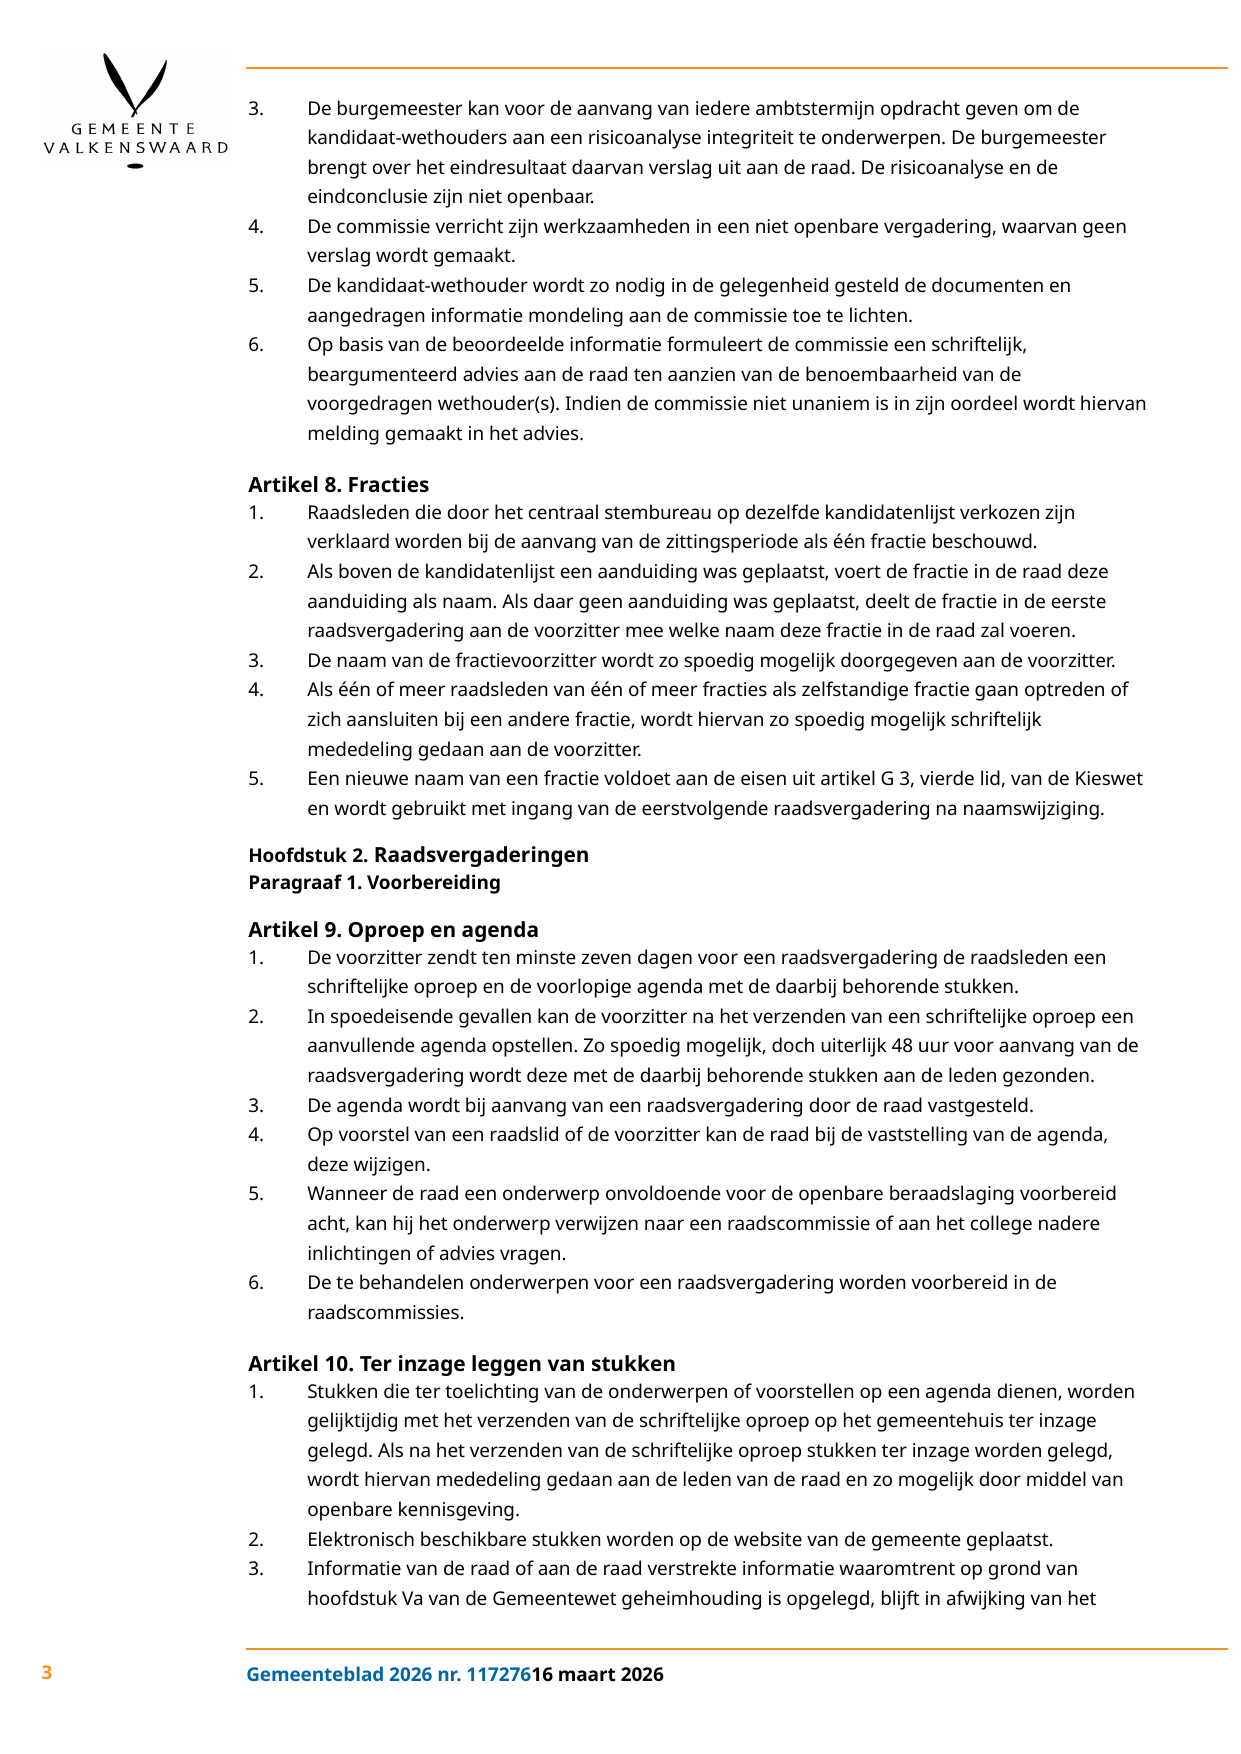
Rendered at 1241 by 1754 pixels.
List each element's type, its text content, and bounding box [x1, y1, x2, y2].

list De burgemeester kan voor de aanvang van iedere ambtstermijn opdracht geven om de kandidaat-wethouders aan een risicoanalyse integriteit te onderwerpen. De burgemeester brengt over het eindresultaat daarvan verslag uit aan de raad. De risicoanalyse en de eindconclusie zijn niet openbaar. [248, 95, 1152, 209]
list Als boven de kandidatenlijst een aanduiding was geplaatst, voert de fractie in de raad deze aanduiding als naam. Als daar geen aanduiding was geplaatst, deelt de fractie in de eerste raadsvergadering aan de voorzitter mee welke naam deze fractie in de raad zal voeren. [248, 558, 1152, 643]
list Op basis van de beoordeelde informatie formuleert de commissie een schriftelijk, beargumenteerd advies aan de raad ten aanzien van de benoembaarheid van de voorgedragen wethouder(s). Indien de commissie niet unaniem is in zijn oordeel wordt hiervan melding gemaakt in het advies. [248, 331, 1152, 446]
list Als één of meer raadsleden van één of meer fracties als zelfstandige fractie gaan optreden of zich aansluiten bij een andere fractie, wordt hiervan zo spoedig mogelijk schriftelijk mededeling gedaan aan de voorzitter. [248, 677, 1152, 761]
list Informatie van de raad of aan de raad verstrekte informatie waaromtrent op grond van hoofdstuk Va van de Gemeentewet geheimhouding is opgelegd, blijft in afwijking van het [248, 1555, 1152, 1611]
list Stukken die ter toelichting van de onderwerpen of voorstellen op een agenda dienen, worden gelijktijdig met het verzenden van de schriftelijke oproep op het gemeentehuis ter inzage gelegd. Als na het verzenden van de schriftelijke oproep stukken ter inzage worden gelegd, wordt hiervan mededeling gedaan aan de leden van de raad en zo mogelijk door middel van openbare kennisgeving. [248, 1378, 1152, 1522]
text Paragraaf 1. Voorbereiding [248, 869, 1152, 895]
list De commissie verricht zijn werkzaamheden in een niet openbare vergadering, waarvan geen verslag wordt gemaakt. [248, 213, 1152, 268]
text Artikel 8. Fracties [248, 471, 1152, 499]
list De naam van de fractievoorzitter wordt zo spoedig mogelijk doorgegeven aan de voorzitter. [248, 647, 1152, 673]
text Artikel 10. Ter inzage leggen van stukken [248, 1349, 1152, 1378]
text Artikel 9. Oproep en agenda [248, 916, 1152, 944]
list Raadsleden die door het centraal stembureau op dezelfde kandidatenlijst verkozen zijn verklaard worden bij de aanvang van de zittingsperiode als één fractie beschouwd. [248, 499, 1152, 554]
list De te behandelen onderwerpen voor een raadsvergadering worden voorbereid in de raadscommissies. [248, 1269, 1152, 1325]
list De voorzitter zendt ten minste zeven dagen voor een raadsvergadering de raadsleden een schriftelijke oproep en de voorlopige agenda met de daarbij behorende stukken. [248, 944, 1152, 999]
list Elektronisch beschikbare stukken worden op de website van de gemeente geplaatst. [248, 1526, 1152, 1551]
list Wanneer de raad een onderwerp onvoldoende voor de openbare beraadslaging voorbereid acht, kan hij het onderwerp verwijzen naar een raadscommissie of aan het college nadere inlichtingen of advies vragen. [248, 1181, 1152, 1266]
list Op voorstel van een raadslid of de voorzitter kan de raad bij de vaststelling van de agenda, deze wijzigen. [248, 1121, 1152, 1177]
text Hoofdstuk 2. Raadsvergaderingen [248, 841, 1152, 869]
list De agenda wordt bij aanvang van een raadsvergadering door de raad vastgesteld. [248, 1092, 1152, 1118]
list De kandidaat-wethouder wordt zo nodig in de gelegenheid gesteld de documenten en aangedragen informatie mondeling aan de commissie toe te lichten. [248, 272, 1152, 328]
picture [41, 47, 231, 172]
list Een nieuwe naam van een fractie voldoet aan de eisen uit artikel G 3, vierde lid, van de Kieswet en wordt gebruikt met ingang van de eerstvolgende raadsvergadering na naamswijziging. [248, 765, 1152, 821]
list In spoedeisende gevallen kan de voorzitter na het verzenden van een schriftelijke oproep een aanvullende agenda opstellen. Zo spoedig mogelijk, doch uiterlijk 48 uur voor aanvang van de raadsvergadering wordt deze met de daarbij behorende stukken aan de leden gezonden. [248, 1003, 1152, 1088]
